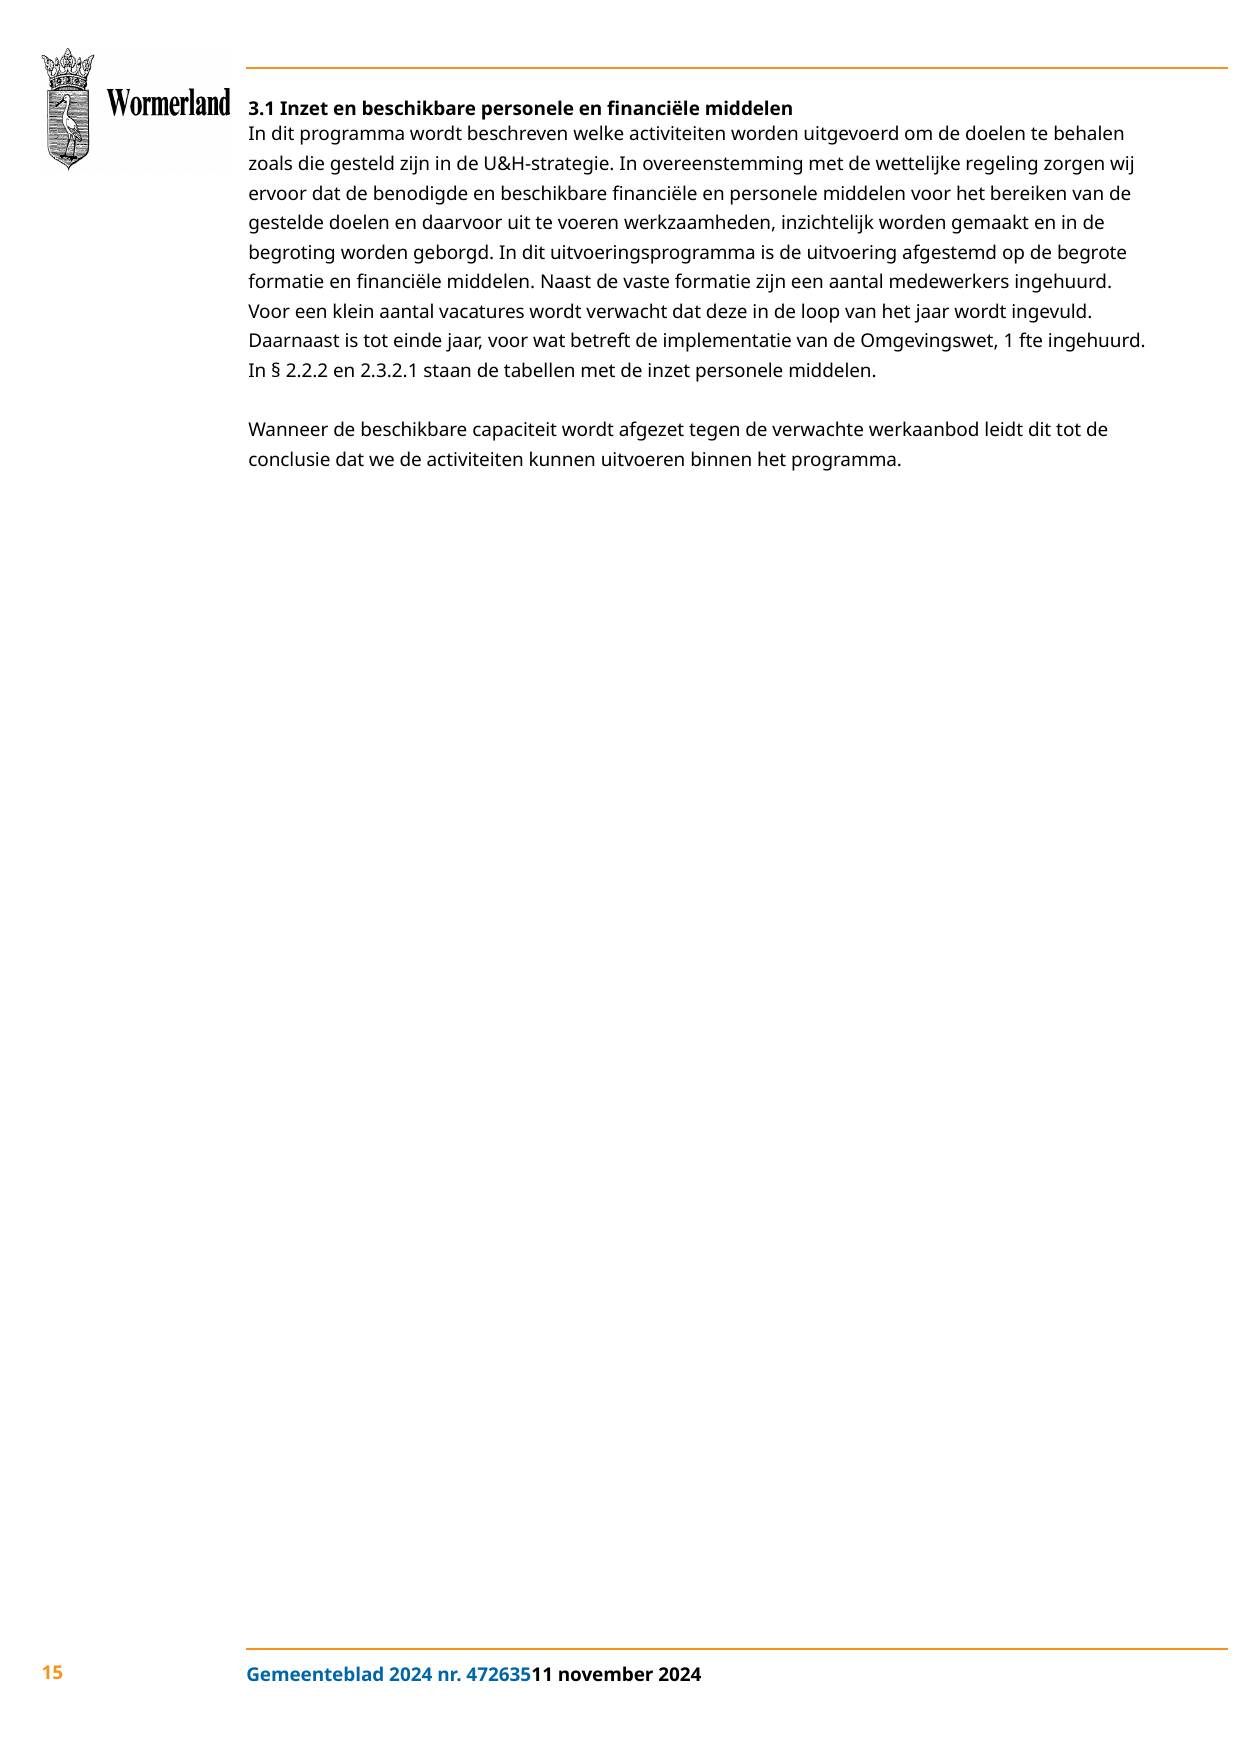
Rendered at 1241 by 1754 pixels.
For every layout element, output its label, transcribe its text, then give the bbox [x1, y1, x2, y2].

picture [41, 47, 231, 172]
text 3.1 Inzet en beschikbare personele en financiële middelen [248, 95, 1152, 121]
text In dit programma wordt beschreven welke activiteiten worden uitgevoerd om de doelen te behalen zoals die gesteld zijn in de U&H-strategie. In overeenstemming met de wettelijke regeling zorgen wij ervoor dat de benodigde en beschikbare financiële en personele middelen voor het bereiken van de gestelde doelen en daarvoor uit te voeren werkzaamheden, inzichtelijk worden gemaakt en in de begroting worden geborgd. In dit uitvoeringsprogramma is de uitvoering afgestemd op de begrote formatie en financiële middelen. Naast de vaste formatie zijn een aantal medewerkers ingehuurd. Voor een klein aantal vacatures wordt verwacht dat deze in de loop van het jaar wordt ingevuld. Daarnaast is tot einde jaar, voor wat betreft de implementatie van de Omgevingswet, 1 fte ingehuurd. [248, 121, 1152, 353]
text Wanneer de beschikbare capaciteit wordt afgezet tegen de verwachte werkaanbod leidt dit tot de conclusie dat we de activiteiten kunnen uitvoeren binnen het programma. [248, 416, 1152, 472]
text In § 2.2.2 en 2.3.2.1 staan de tabellen met de inzet personele middelen. [248, 357, 1152, 383]
